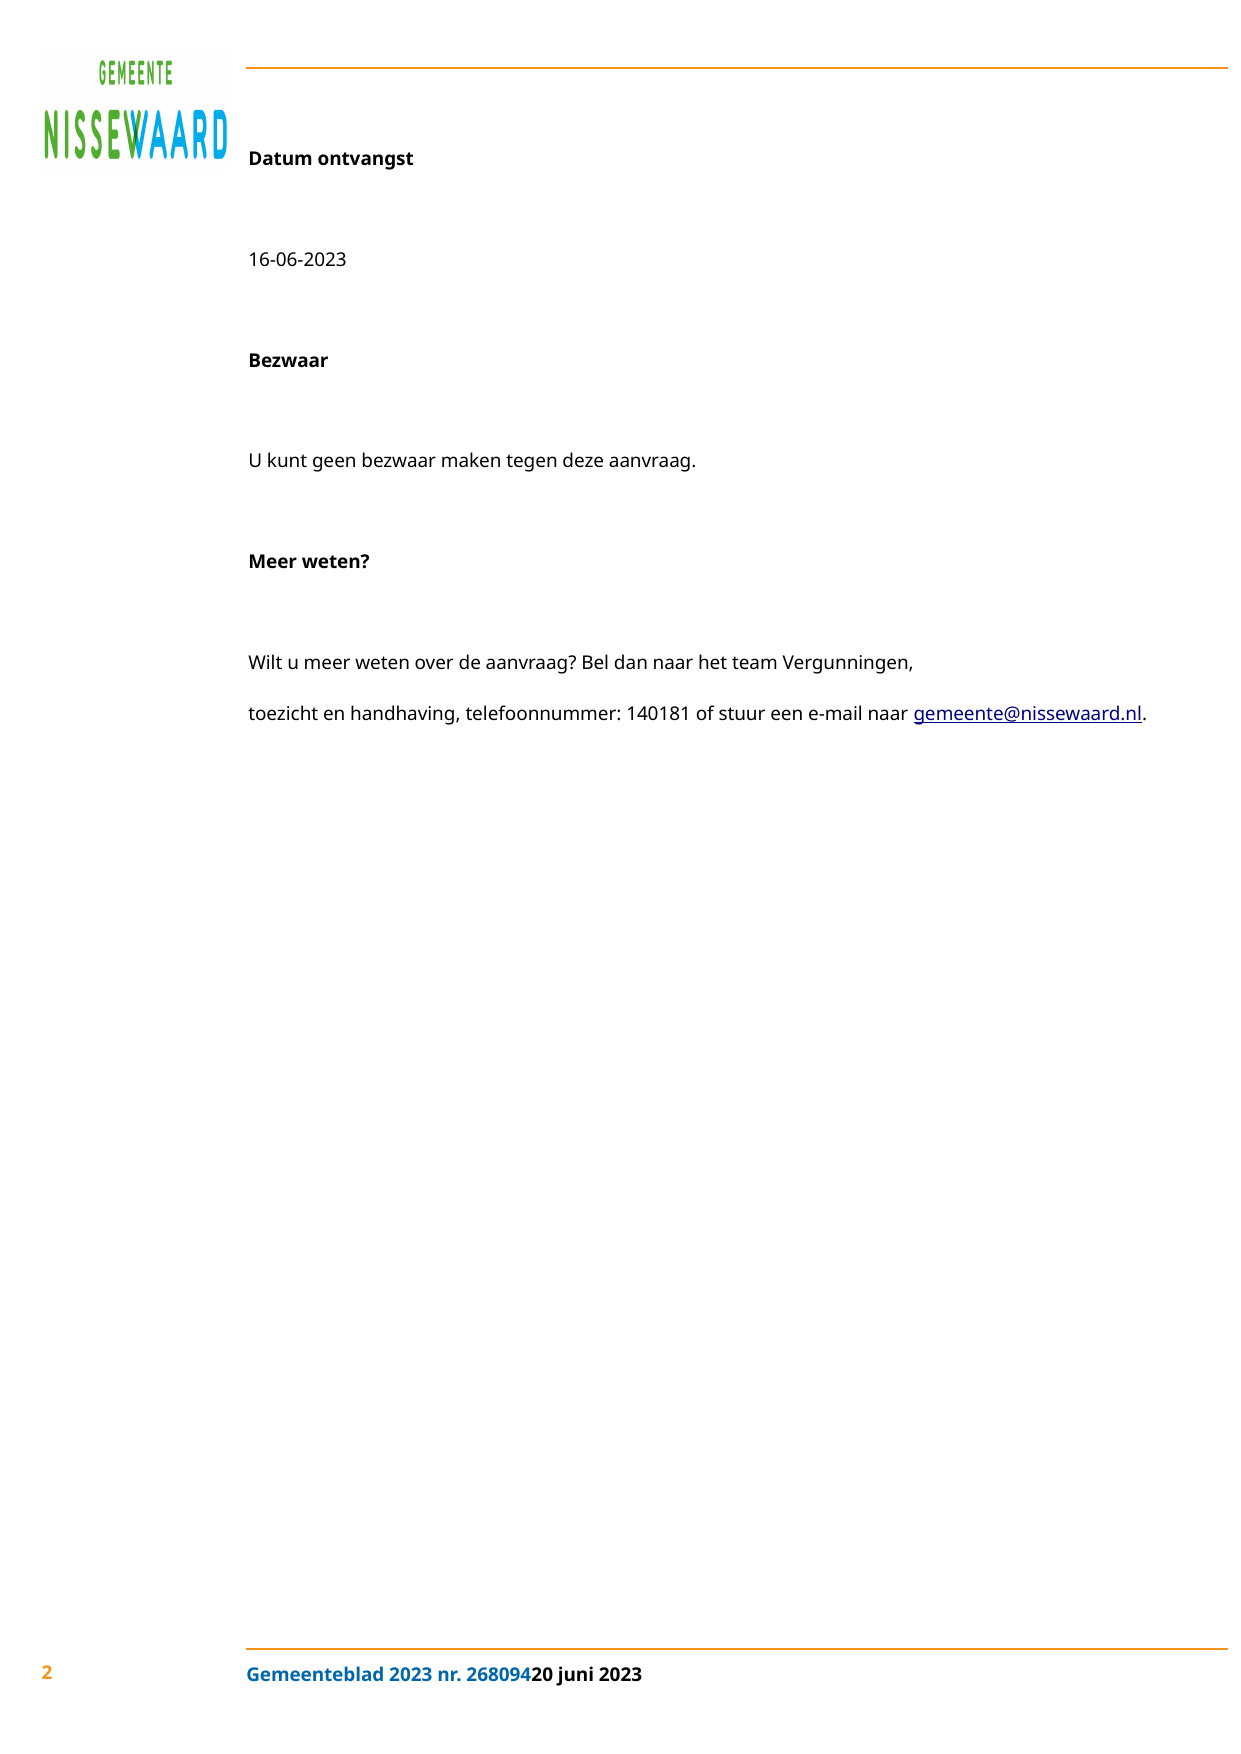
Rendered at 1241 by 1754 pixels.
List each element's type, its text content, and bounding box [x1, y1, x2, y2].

text Datum ontvangst [248, 145, 1152, 171]
text Bezwaar [248, 347, 1152, 373]
picture [41, 47, 231, 172]
text toezicht en handhaving, telefoonnummer: 140181 of stuur een e-mail naar gemeente@nissewaard.nl. [248, 700, 1152, 726]
text Wilt u meer weten over de aanvraag? Bel dan naar het team Vergunningen, [248, 649, 1152, 675]
text Meer weten? [248, 548, 1152, 574]
text 16-06-2023 [248, 246, 1152, 272]
text U kunt geen bezwaar maken tegen deze aanvraag. [248, 448, 1152, 473]
